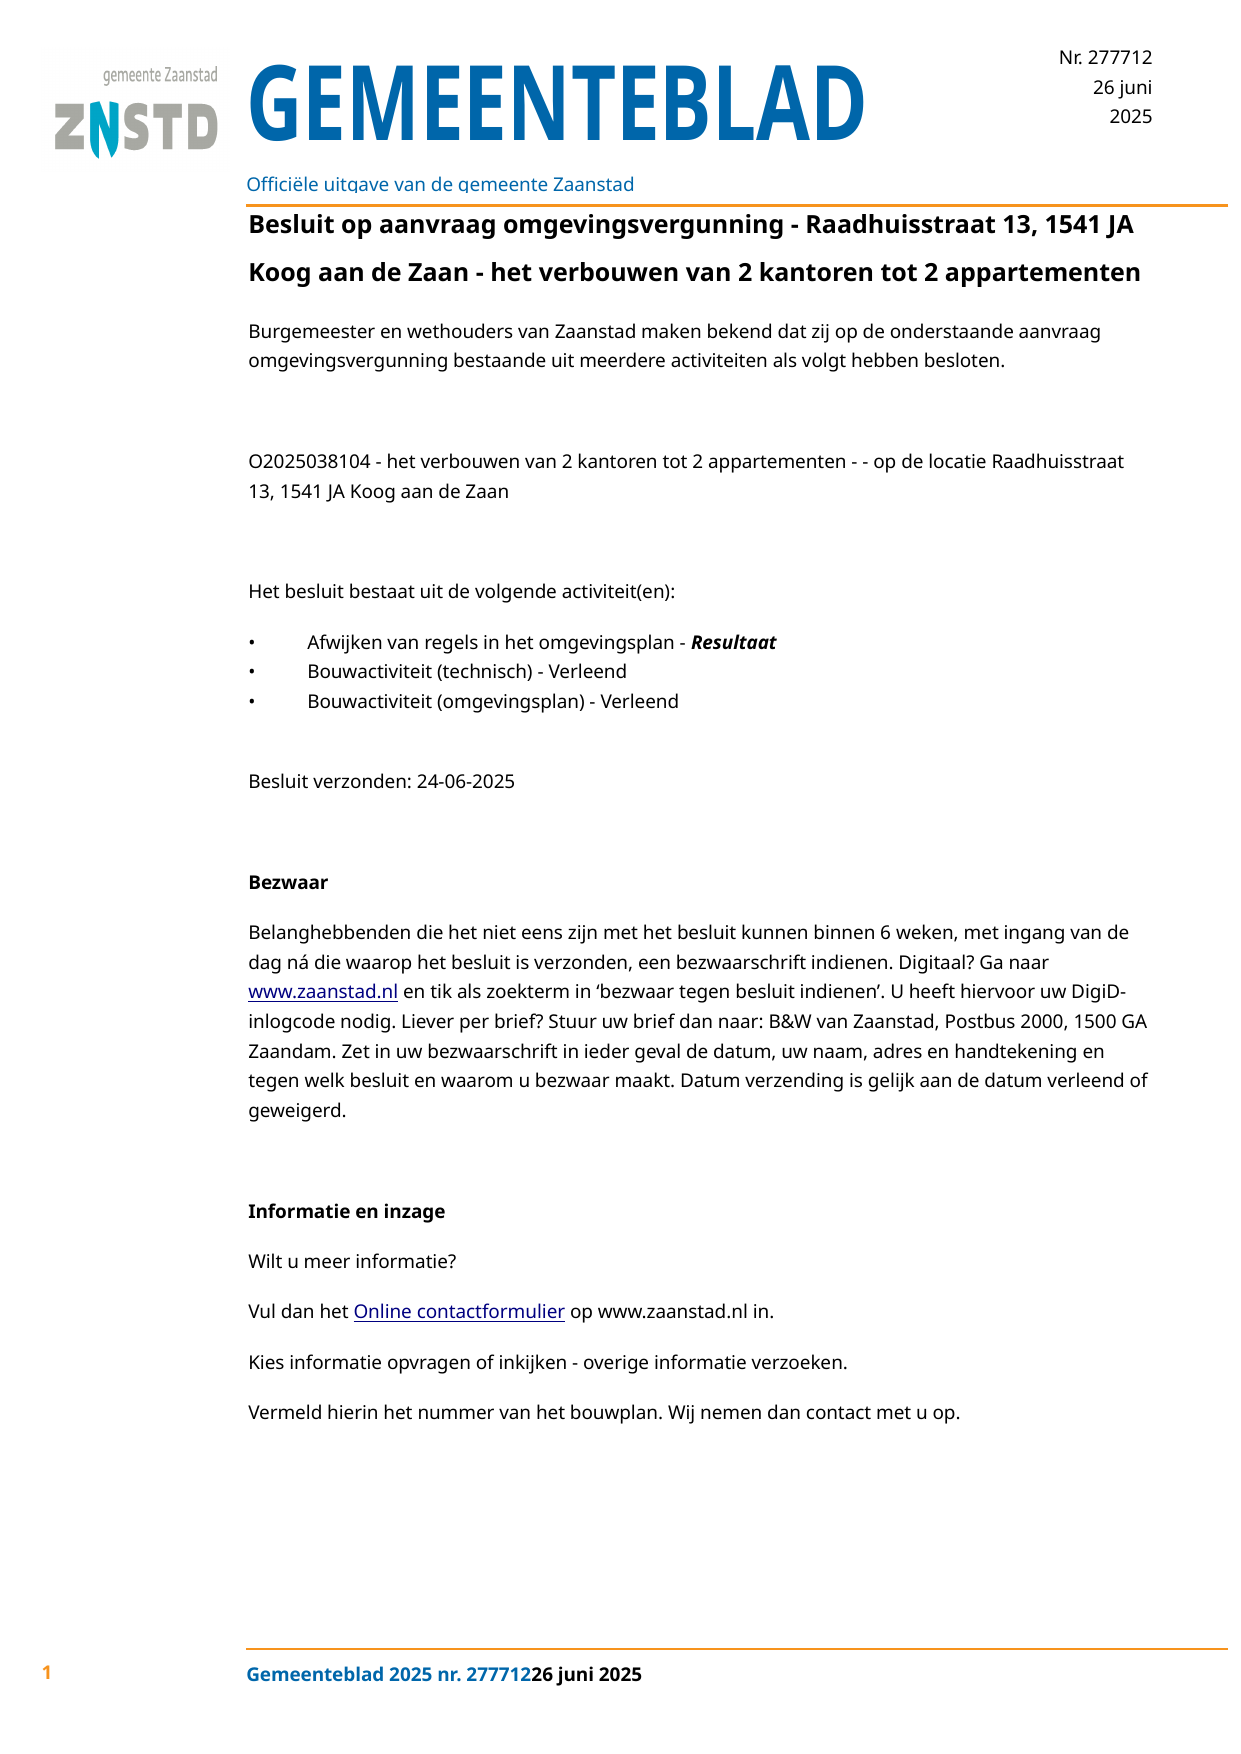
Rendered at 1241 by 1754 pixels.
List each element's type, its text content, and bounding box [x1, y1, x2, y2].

text Belanghebbenden die het niet eens zijn met het besluit kunnen binnen 6 weken, met ingang van de dag ná die waarop het besluit is verzonden, een bezwaarschrift indienen. Digitaal? Ga naar www.zaanstad.nl en tik als zoekterm in ‘bezwaar tegen besluit indienen’. U heeft hiervoor uw DigiD-inlogcode nodig. Liever per brief? Stuur uw brief dan naar: B&W van Zaanstad, Postbus 2000, 1500 GA Zaandam. Zet in uw bezwaarschrift in ieder geval de datum, uw naam, adres en handtekening en tegen welk besluit en waarom u bezwaar maakt. Datum verzending is gelijk aan de datum verleend of geweigerd. [248, 919, 1152, 1123]
text Het besluit bestaat uit de volgende activiteit(en): [248, 579, 1152, 604]
picture [41, 47, 231, 172]
text Vermeld hierin het nummer van het bouwplan. Wij nemen dan contact met u op. [248, 1399, 1152, 1425]
text Besluit verzonden: 24-06-2025 [248, 768, 1152, 794]
text Vul dan het Online contactformulier op www.zaanstad.nl in. [248, 1299, 1152, 1324]
text Bezwaar [248, 869, 1152, 895]
text O2025038104 - het verbouwen van 2 kantoren tot 2 appartementen - - op de locatie Raadhuisstraat 13, 1541 JA Koog aan de Zaan [248, 448, 1152, 504]
list Bouwactiviteit (technisch) - Verleend [248, 659, 1152, 684]
list Afwijken van regels in het omgevingsplan - Resultaat [248, 629, 1152, 655]
text Burgemeester en wethouders van Zaanstad maken bekend dat zij op de onderstaande aanvraag omgevingsvergunning bestaande uit meerdere activiteiten als volgt hebben besloten. [248, 318, 1152, 373]
text Besluit op aanvraag omgevingsvergunning - Raadhuisstraat 13, 1541 JA Koog aan de Zaan - het verbouwen van 2 kantoren tot 2 appartementen [248, 207, 1152, 288]
text Kies informatie opvragen of inkijken - overige informatie verzoeken. [248, 1349, 1152, 1375]
list Bouwactiviteit (omgevingsplan) - Verleend [248, 688, 1152, 714]
text Wilt u meer informatie? [248, 1248, 1152, 1274]
text Informatie en inzage [248, 1198, 1152, 1224]
